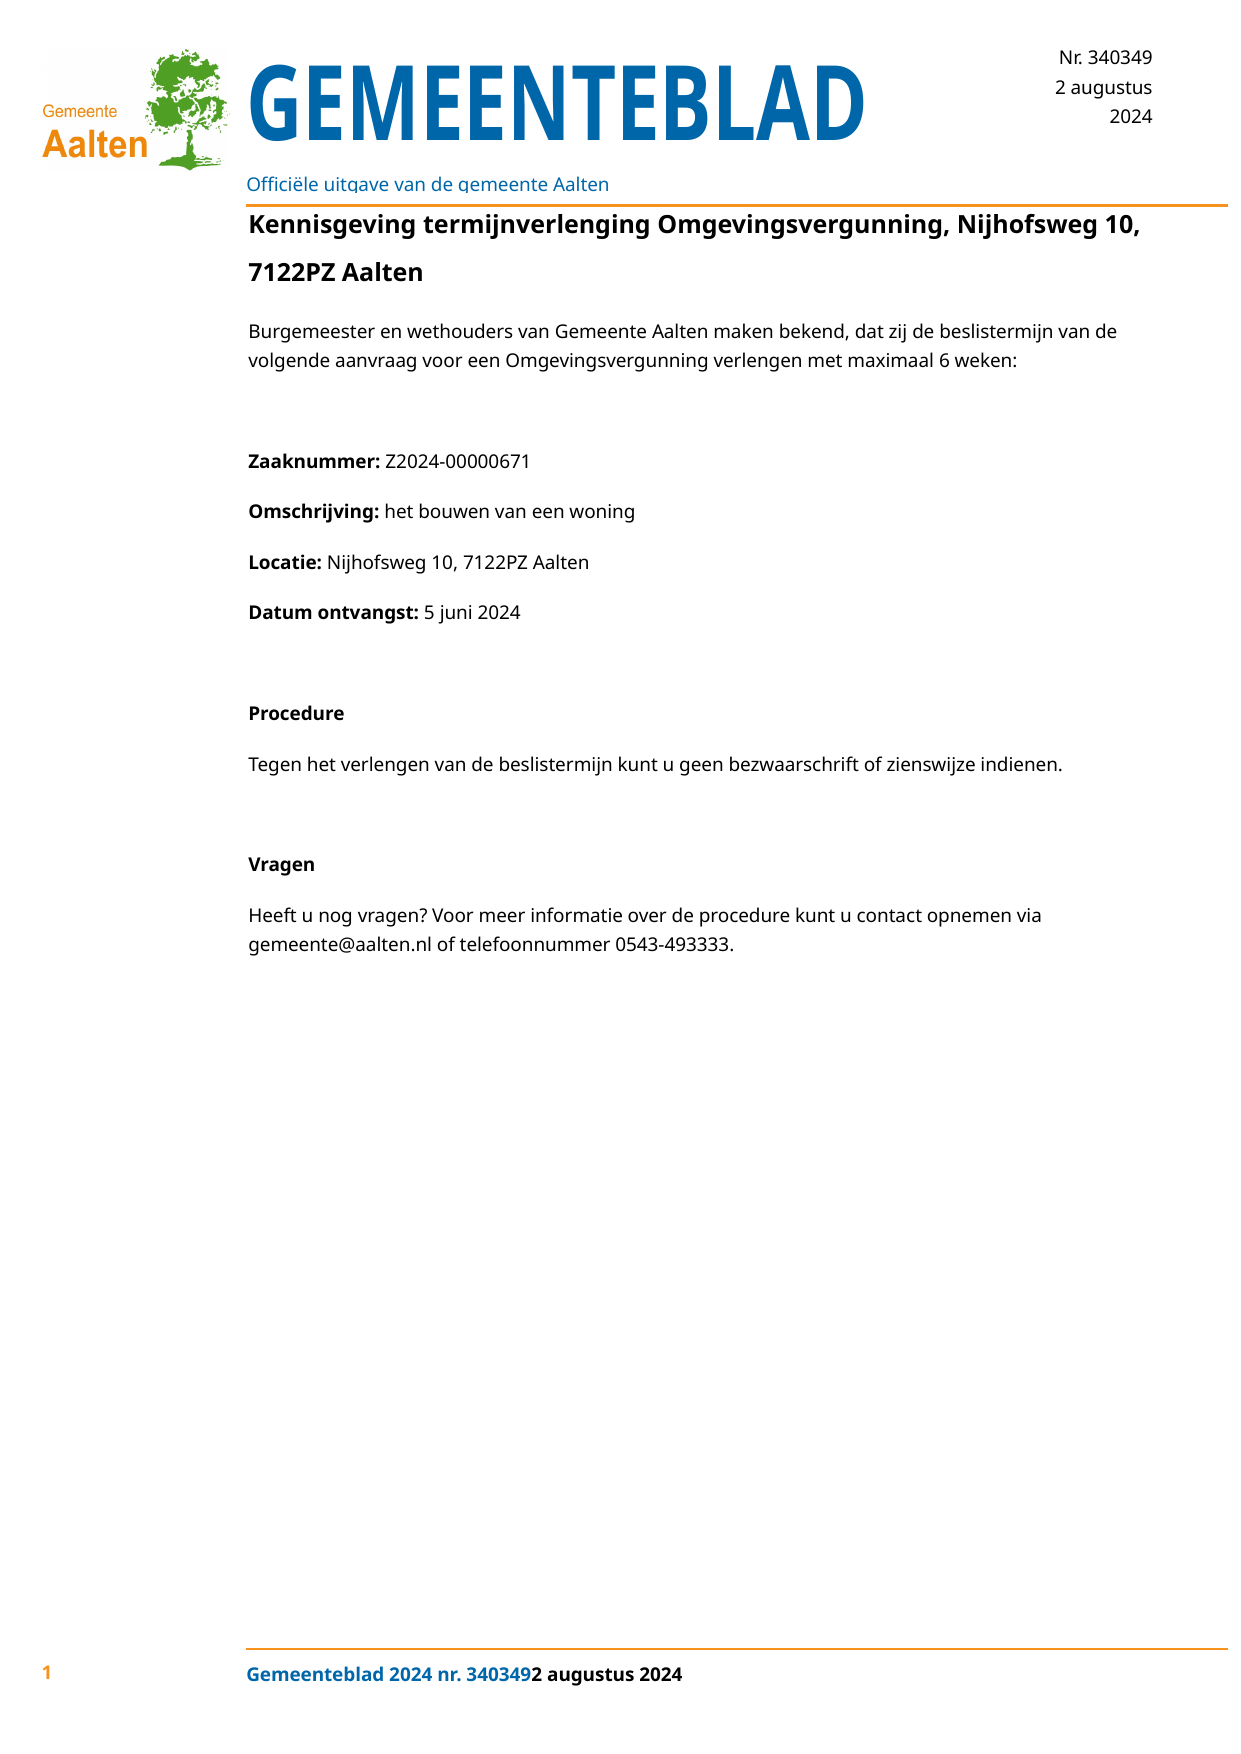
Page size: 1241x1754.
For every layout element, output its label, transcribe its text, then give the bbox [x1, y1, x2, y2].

text Burgemeester en wethouders van Gemeente Aalten maken bekend, dat zij de beslistermijn van de volgende aanvraag voor een Omgevingsvergunning verlengen met maximaal 6 weken: [248, 318, 1152, 373]
text Zaaknummer: Z2024-00000671 [248, 448, 1152, 474]
text Omschrijving: het bouwen van een woning [248, 499, 1152, 524]
text Heeft u nog vragen? Voor meer informatie over de procedure kunt u contact opnemen via gemeente@aalten.nl of telefoonnummer 0543-493333. [248, 902, 1152, 957]
picture [41, 47, 231, 172]
text Locatie: Nijhofsweg 10, 7122PZ Aalten [248, 549, 1152, 575]
text Vragen [248, 852, 1152, 877]
text Tegen het verlengen van de beslistermijn kunt u geen bezwaarschrift of zienswijze indienen. [248, 751, 1152, 777]
text Kennisgeving termijnverlenging Omgevingsvergunning, Nijhofsweg 10, 7122PZ Aalten [248, 207, 1152, 288]
text Datum ontvangst: 5 juni 2024 [248, 599, 1152, 625]
text Procedure [248, 700, 1152, 726]
